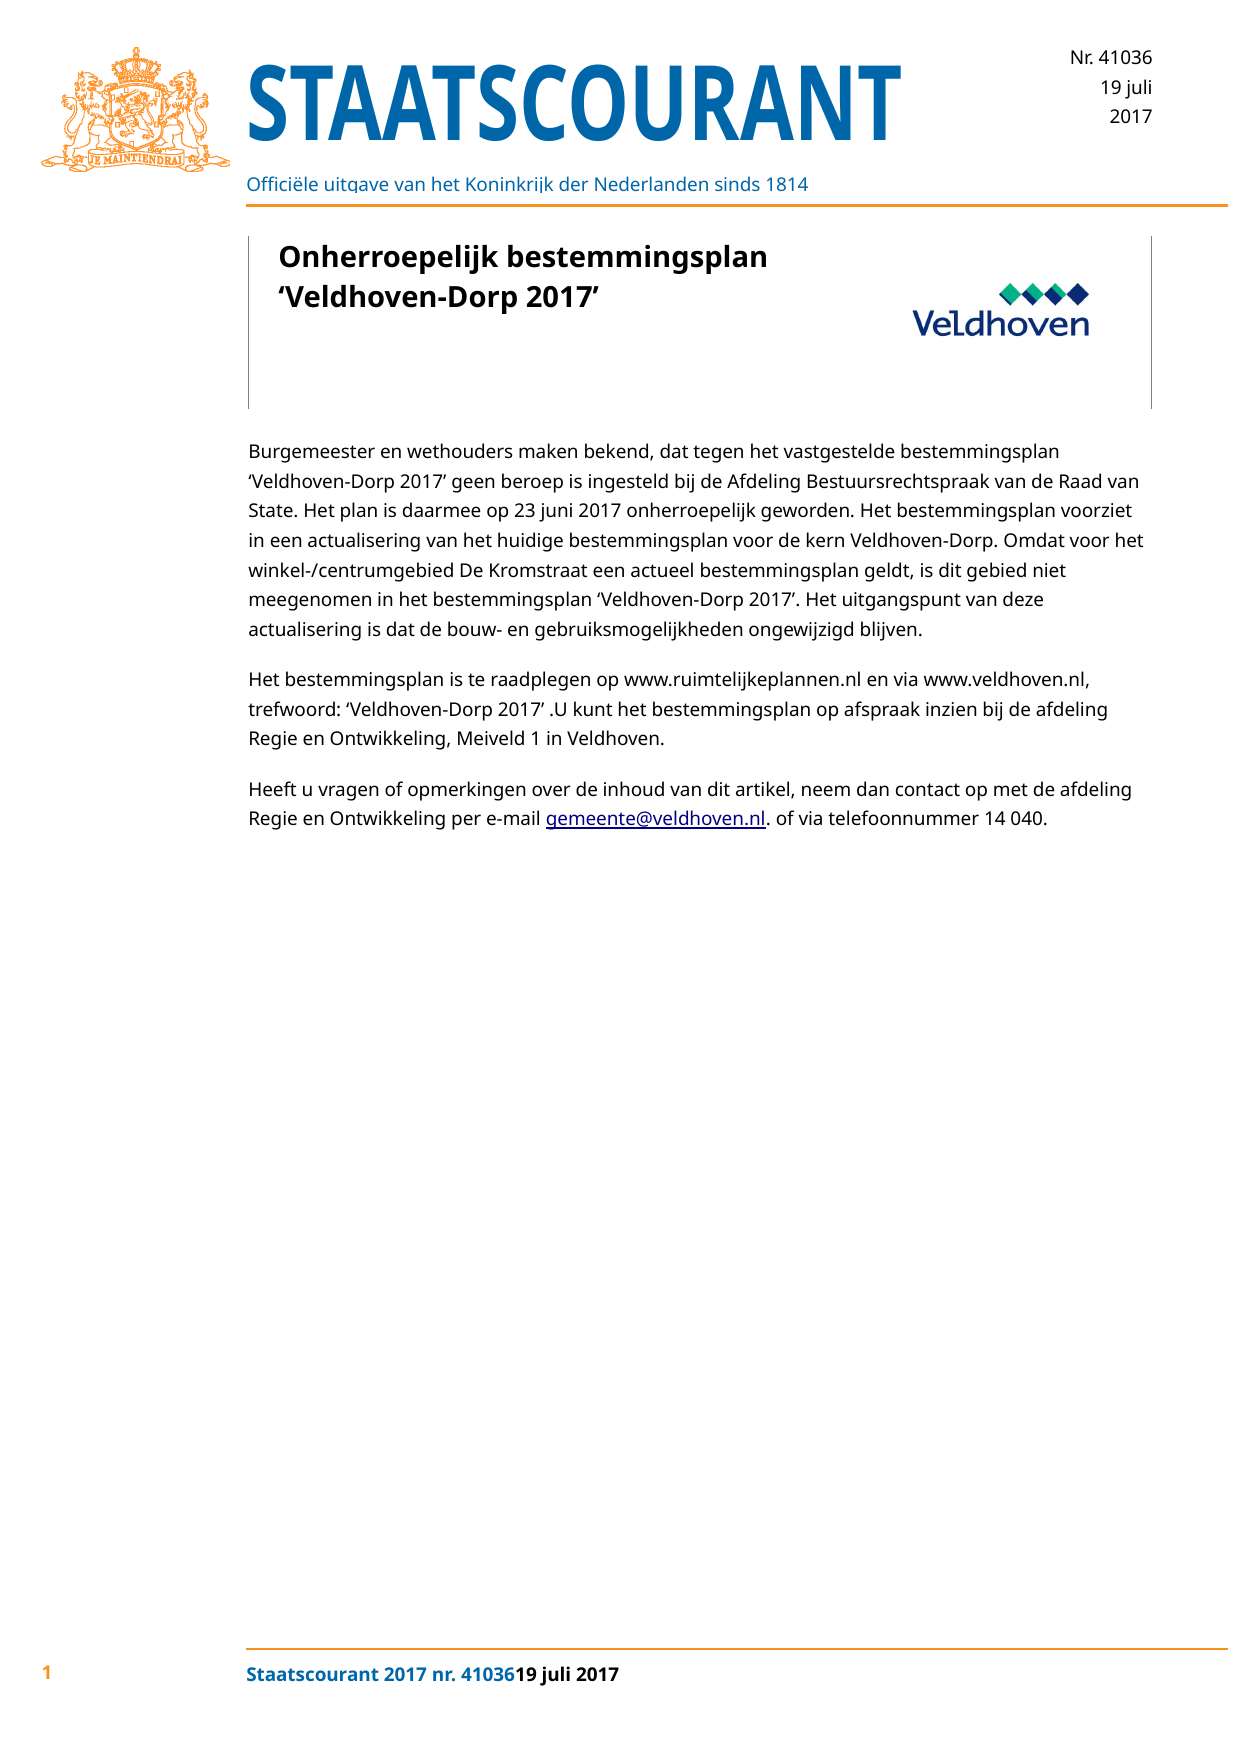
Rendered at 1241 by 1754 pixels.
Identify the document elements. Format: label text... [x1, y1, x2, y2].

table_header [850, 236, 1151, 409]
table_header Onherroepelijk bestemmingsplan ‘Veldhoven-Dorp 2017’ [249, 236, 850, 409]
picture [41, 47, 231, 172]
picture [882, 236, 1119, 384]
text Heeft u vragen of opmerkingen over de inhoud van dit artikel, neem dan contact op met de afdeling Regie en Ontwikkeling per e-mail gemeente@veldhoven.nl. of via telefoonnummer 14 040. [248, 776, 1152, 831]
text Burgemeester en wethouders maken bekend, dat tegen het vastgestelde bestemmingsplan ‘Veldhoven-Dorp 2017’ geen beroep is ingesteld bij de Afdeling Bestuursrechtspraak van de Raad van State. Het plan is daarmee op 23 juni 2017 onherroepelijk geworden. Het bestemmingsplan voorziet in een actualisering van het huidige bestemmingsplan voor de kern Veldhoven-Dorp. Omdat voor het winkel-/centrumgebied De Kromstraat een actueel bestemmingsplan geldt, is dit gebied niet meegenomen in het bestemmingsplan ‘Veldhoven-Dorp 2017’. Het uitgangspunt van deze actualisering is dat de bouw- en gebruiksmogelijkheden ongewijzigd blijven. [248, 438, 1152, 642]
text Het bestemmingsplan is te raadplegen op www.ruimtelijkeplannen.nl en via www.veldhoven.nl, trefwoord: ‘Veldhoven-Dorp 2017’ .U kunt het bestemmingsplan op afspraak inzien bij de afdeling Regie en Ontwikkeling, Meiveld 1 in Veldhoven. [248, 666, 1152, 751]
